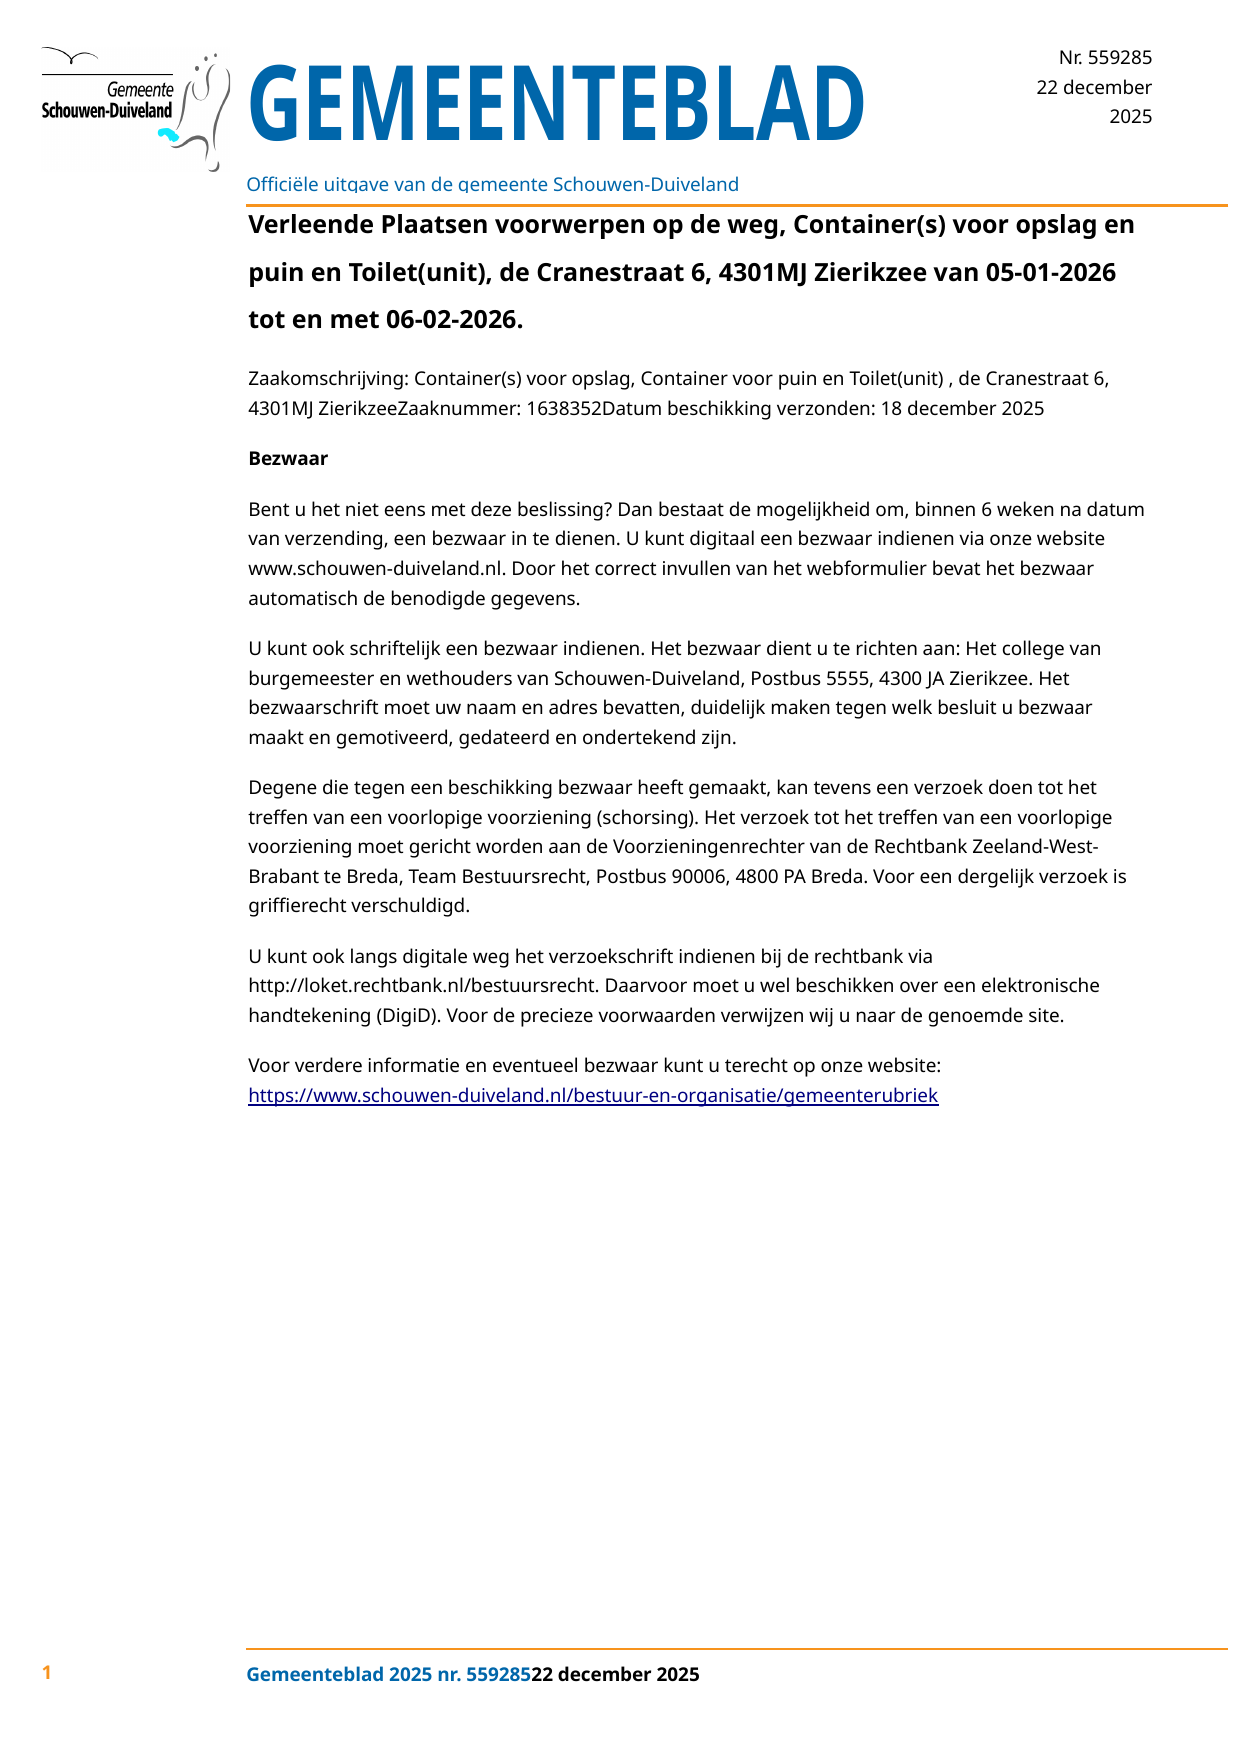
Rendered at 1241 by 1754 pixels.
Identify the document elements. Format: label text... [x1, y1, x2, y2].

text Voor verdere informatie en eventueel bezwaar kunt u terecht op onze website: https://www.schouwen-duiveland.nl/bestuur-en-organisatie/gemeenterubriek [248, 1053, 1152, 1108]
text Degene die tegen een beschikking bezwaar heeft gemaakt, kan tevens een verzoek doen tot het treffen van een voorlopige voorziening (schorsing). Het verzoek tot het treffen van een voorlopige voorziening moet gericht worden aan de Voorzieningenrechter van de Rechtbank Zeeland-West-Brabant te Breda, Team Bestuursrecht, Postbus 90006, 4800 PA Breda. Voor een dergelijk verzoek is griffierecht verschuldigd. [248, 774, 1152, 918]
text Bent u het niet eens met deze beslissing? Dan bestaat de mogelijkheid om, binnen 6 weken na datum van verzending, een bezwaar in te dienen. U kunt digitaal een bezwaar indienen via onze website www.schouwen-duiveland.nl. Door het correct invullen van het webformulier bevat het bezwaar automatisch de benodigde gegevens. [248, 496, 1152, 610]
picture [41, 47, 231, 172]
text Verleende Plaatsen voorwerpen op de weg, Container(s) voor opslag en puin en Toilet(unit), de Cranestraat 6, 4301MJ Zierikzee van 05-01-2026 tot en met 06-02-2026. [248, 207, 1152, 336]
text Bezwaar [248, 446, 1152, 471]
text Zaakomschrijving: Container(s) voor opslag, Container voor puin en Toilet(unit) , de Cranestraat 6, 4301MJ ZierikzeeZaaknummer: 1638352Datum beschikking verzonden: 18 december 2025 [248, 366, 1152, 421]
text U kunt ook langs digitale weg het verzoekschrift indienen bij de rechtbank via http://loket.rechtbank.nl/bestuursrecht. Daarvoor moet u wel beschikken over een elektronische handtekening (DigiD). Voor de precieze voorwaarden verwijzen wij u naar de genoemde site. [248, 943, 1152, 1028]
text U kunt ook schriftelijk een bezwaar indienen. Het bezwaar dient u te richten aan: Het college van burgemeester en wethouders van Schouwen-Duiveland, Postbus 5555, 4300 JA Zierikzee. Het bezwaarschrift moet uw naam en adres bevatten, duidelijk maken tegen welk besluit u bezwaar maakt en gemotiveerd, gedateerd en ondertekend zijn. [248, 635, 1152, 749]
